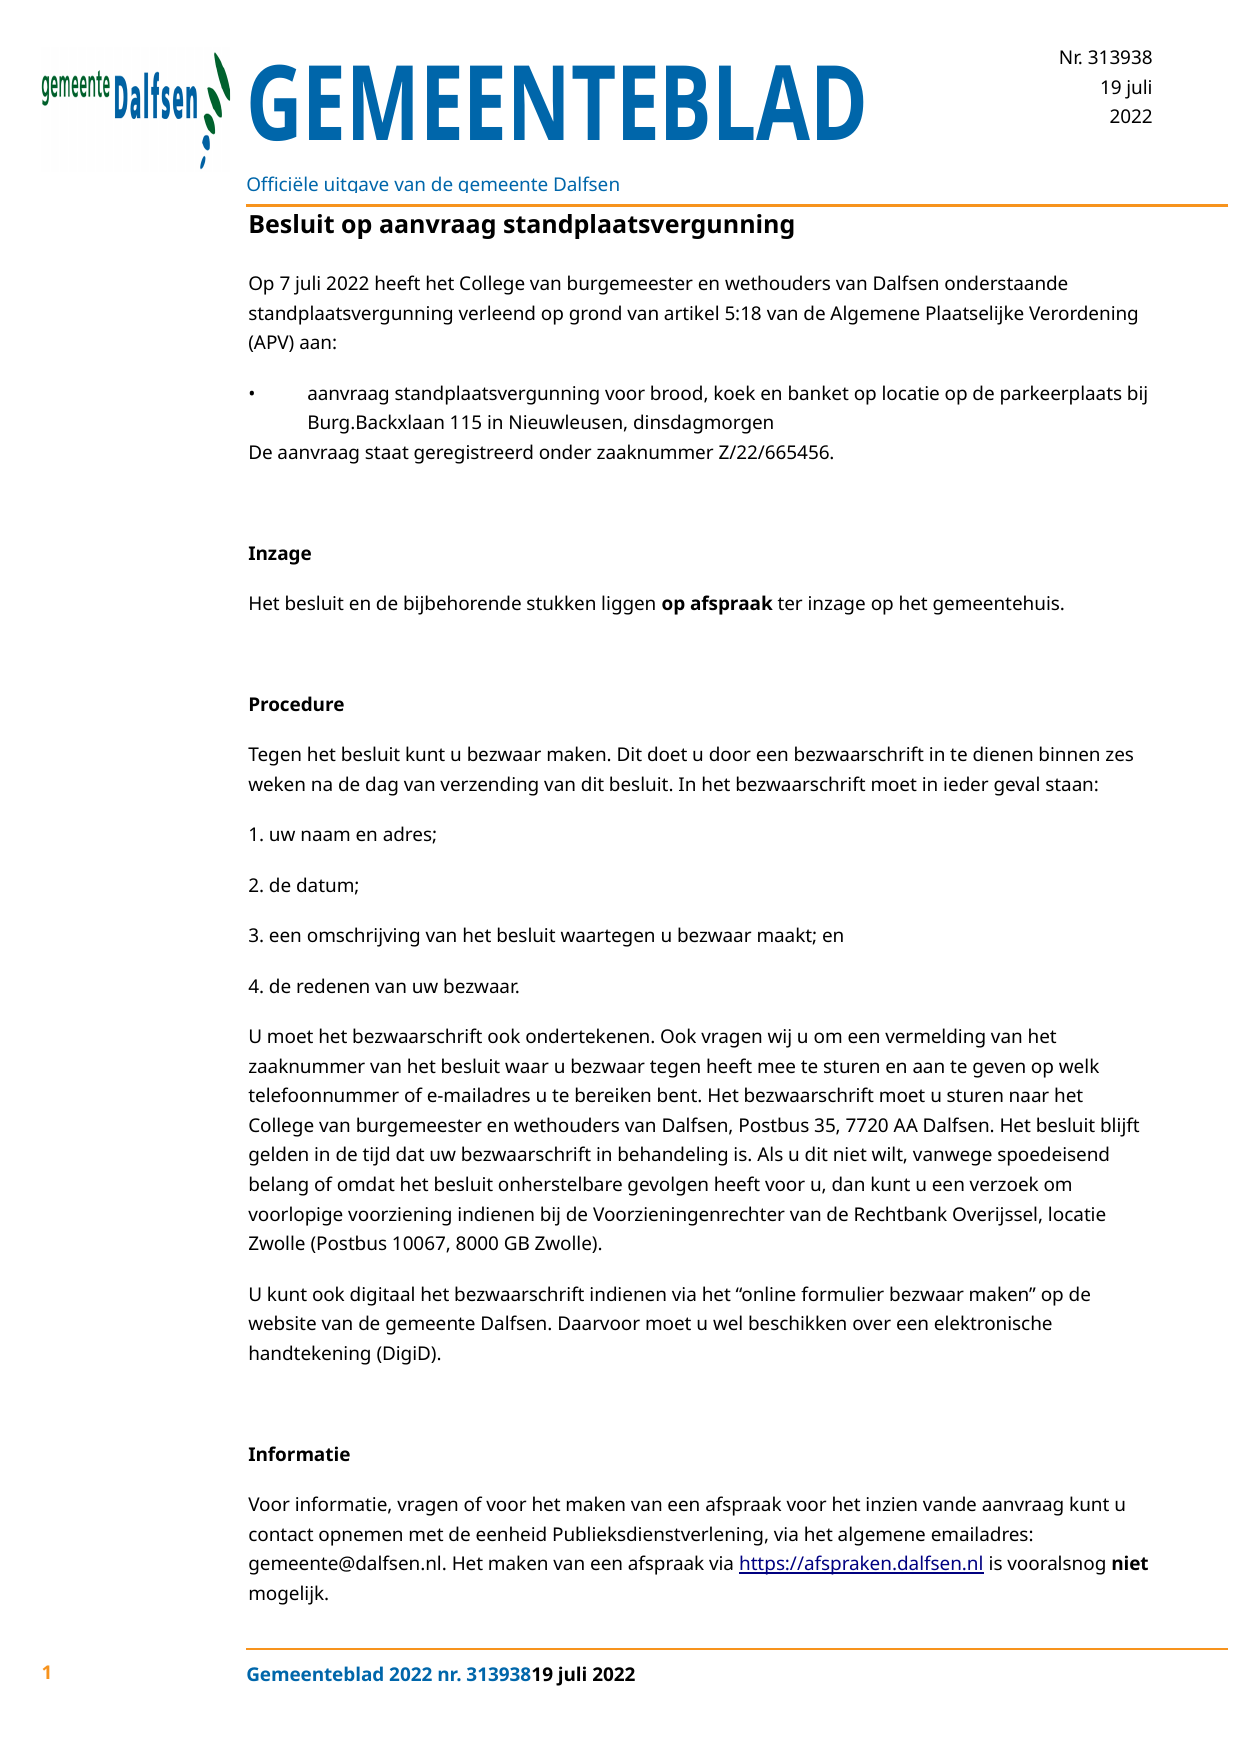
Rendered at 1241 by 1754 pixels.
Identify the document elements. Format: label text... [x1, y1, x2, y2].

text 2. de datum; [248, 872, 1152, 898]
text De aanvraag staat geregistreerd onder zaaknummer Z/22/665456. [248, 439, 1152, 465]
text Tegen het besluit kunt u bezwaar maken. Dit doet u door een bezwaarschrift in te dienen binnen zes weken na de dag van verzending van dit besluit. In het bezwaarschrift moet in ieder geval staan: [248, 742, 1152, 797]
text Procedure [248, 691, 1152, 717]
text Op 7 juli 2022 heeft het College van burgemeester en wethouders van Dalfsen onderstaande standplaatsvergunning verleend op grond van artikel 5:18 van de Algemene Plaatselijke Verordening (APV) aan: [248, 270, 1152, 355]
text Besluit op aanvraag standplaatsvergunning [248, 207, 1152, 241]
text U moet het bezwaarschrift ook ondertekenen. Ook vragen wij u om een vermelding van het zaaknummer van het besluit waar u bezwaar tegen heeft mee te sturen en aan te geven op welk telefoonnummer of e-mailadres u te bereiken bent. Het bezwaarschrift moet u sturen naar het College van burgemeester en wethouders van Dalfsen, Postbus 35, 7720 AA Dalfsen. Het besluit blijft gelden in de tijd dat uw bezwaarschrift in behandeling is. Als u dit niet wilt, vanwege spoedeisend belang of omdat het besluit onherstelbare gevolgen heeft voor u, dan kunt u een verzoek om voorlopige voorziening indienen bij de Voorzieningenrechter van de Rechtbank Overijssel, locatie Zwolle (Postbus 10067, 8000 GB Zwolle). [248, 1023, 1152, 1256]
text U kunt ook digitaal het bezwaarschrift indienen via het “online formulier bezwaar maken” op de website van de gemeente Dalfsen. Daarvoor moet u wel beschikken over een elektronische handtekening (DigiD). [248, 1281, 1152, 1366]
picture [41, 47, 231, 172]
text 4. de redenen van uw bezwaar. [248, 973, 1152, 998]
text 1. uw naam en adres; [248, 822, 1152, 847]
text Het besluit en de bijbehorende stukken liggen op afspraak ter inzage op het gemeentehuis. [248, 590, 1152, 616]
text Voor informatie, vragen of voor het maken van een afspraak voor het inzien vande aanvraag kunt u contact opnemen met de eenheid Publieksdienstverlening, via het algemene emailadres: gemeente@dalfsen.nl. Het maken van een afspraak via https://afspraken.dalfsen.nl is vooralsnog niet mogelijk. [248, 1491, 1152, 1606]
text Informatie [248, 1441, 1152, 1466]
text 3. een omschrijving van het besluit waartegen u bezwaar maakt; en [248, 922, 1152, 948]
text Inzage [248, 540, 1152, 566]
list aanvraag standplaatsvergunning voor brood, koek en banket op locatie op de parkeerplaats bij Burg.Backxlaan 115 in Nieuwleusen, dinsdagmorgen [248, 380, 1152, 435]
